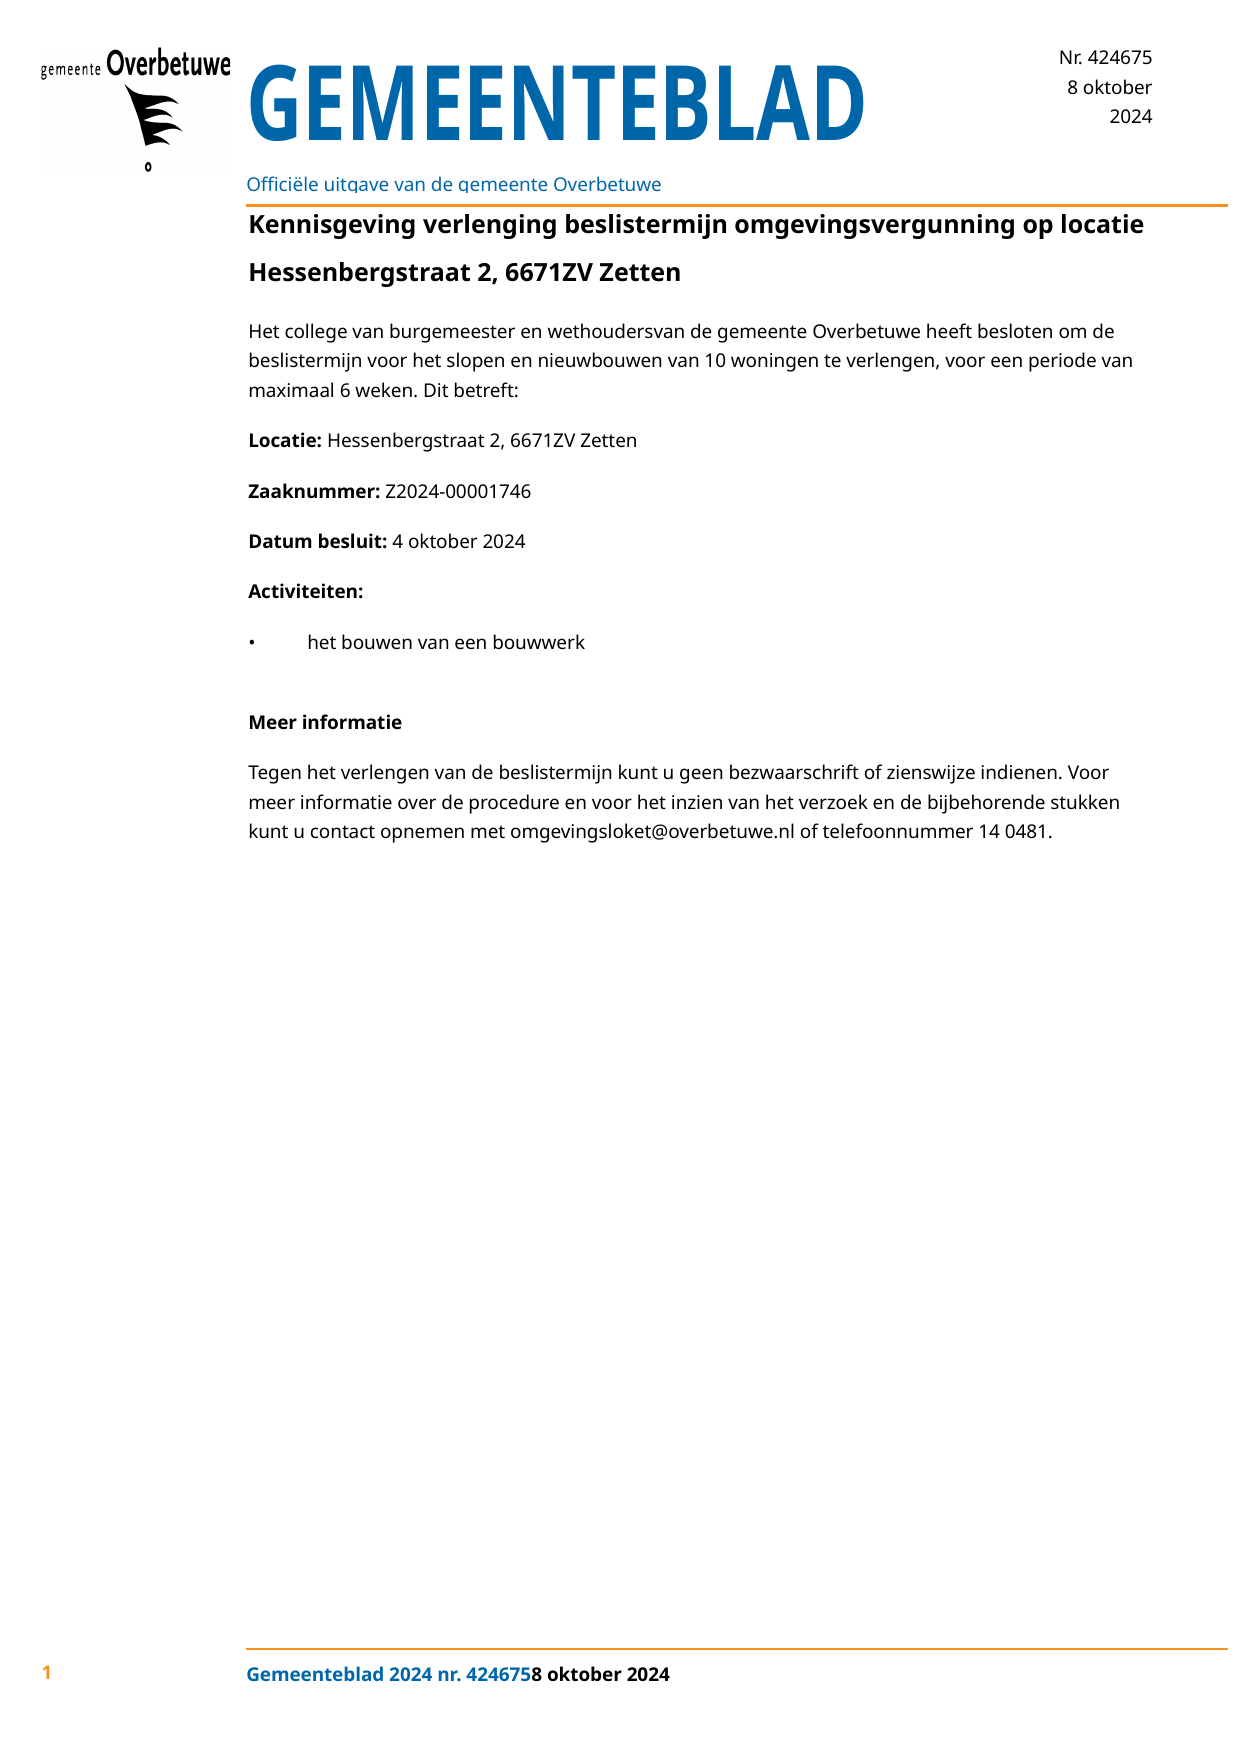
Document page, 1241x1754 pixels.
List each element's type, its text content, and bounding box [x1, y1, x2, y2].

picture [41, 47, 231, 172]
text Het college van burgemeester en wethoudersvan de gemeente Overbetuwe heeft besloten om de beslistermijn voor het slopen en nieuwbouwen van 10 woningen te verlengen, voor een periode van maximaal 6 weken. Dit betreft: [248, 318, 1152, 403]
text Kennisgeving verlenging beslistermijn omgevingsvergunning op locatie Hessenbergstraat 2, 6671ZV Zetten [248, 207, 1152, 288]
text Tegen het verlengen van de beslistermijn kunt u geen bezwaarschrift of zienswijze indienen. Voor meer informatie over de procedure en voor het inzien van het verzoek en de bijbehorende stukken kunt u contact opnemen met omgevingsloket@overbetuwe.nl of telefoonnummer 14 0481. [248, 759, 1152, 844]
list het bouwen van een bouwwerk [248, 629, 1152, 655]
text Zaaknummer: Z2024-00001746 [248, 478, 1152, 504]
text Activiteiten: [248, 579, 1152, 604]
text Datum besluit: 4 oktober 2024 [248, 528, 1152, 554]
text Meer informatie [248, 709, 1152, 735]
text Locatie: Hessenbergstraat 2, 6671ZV Zetten [248, 427, 1152, 453]
